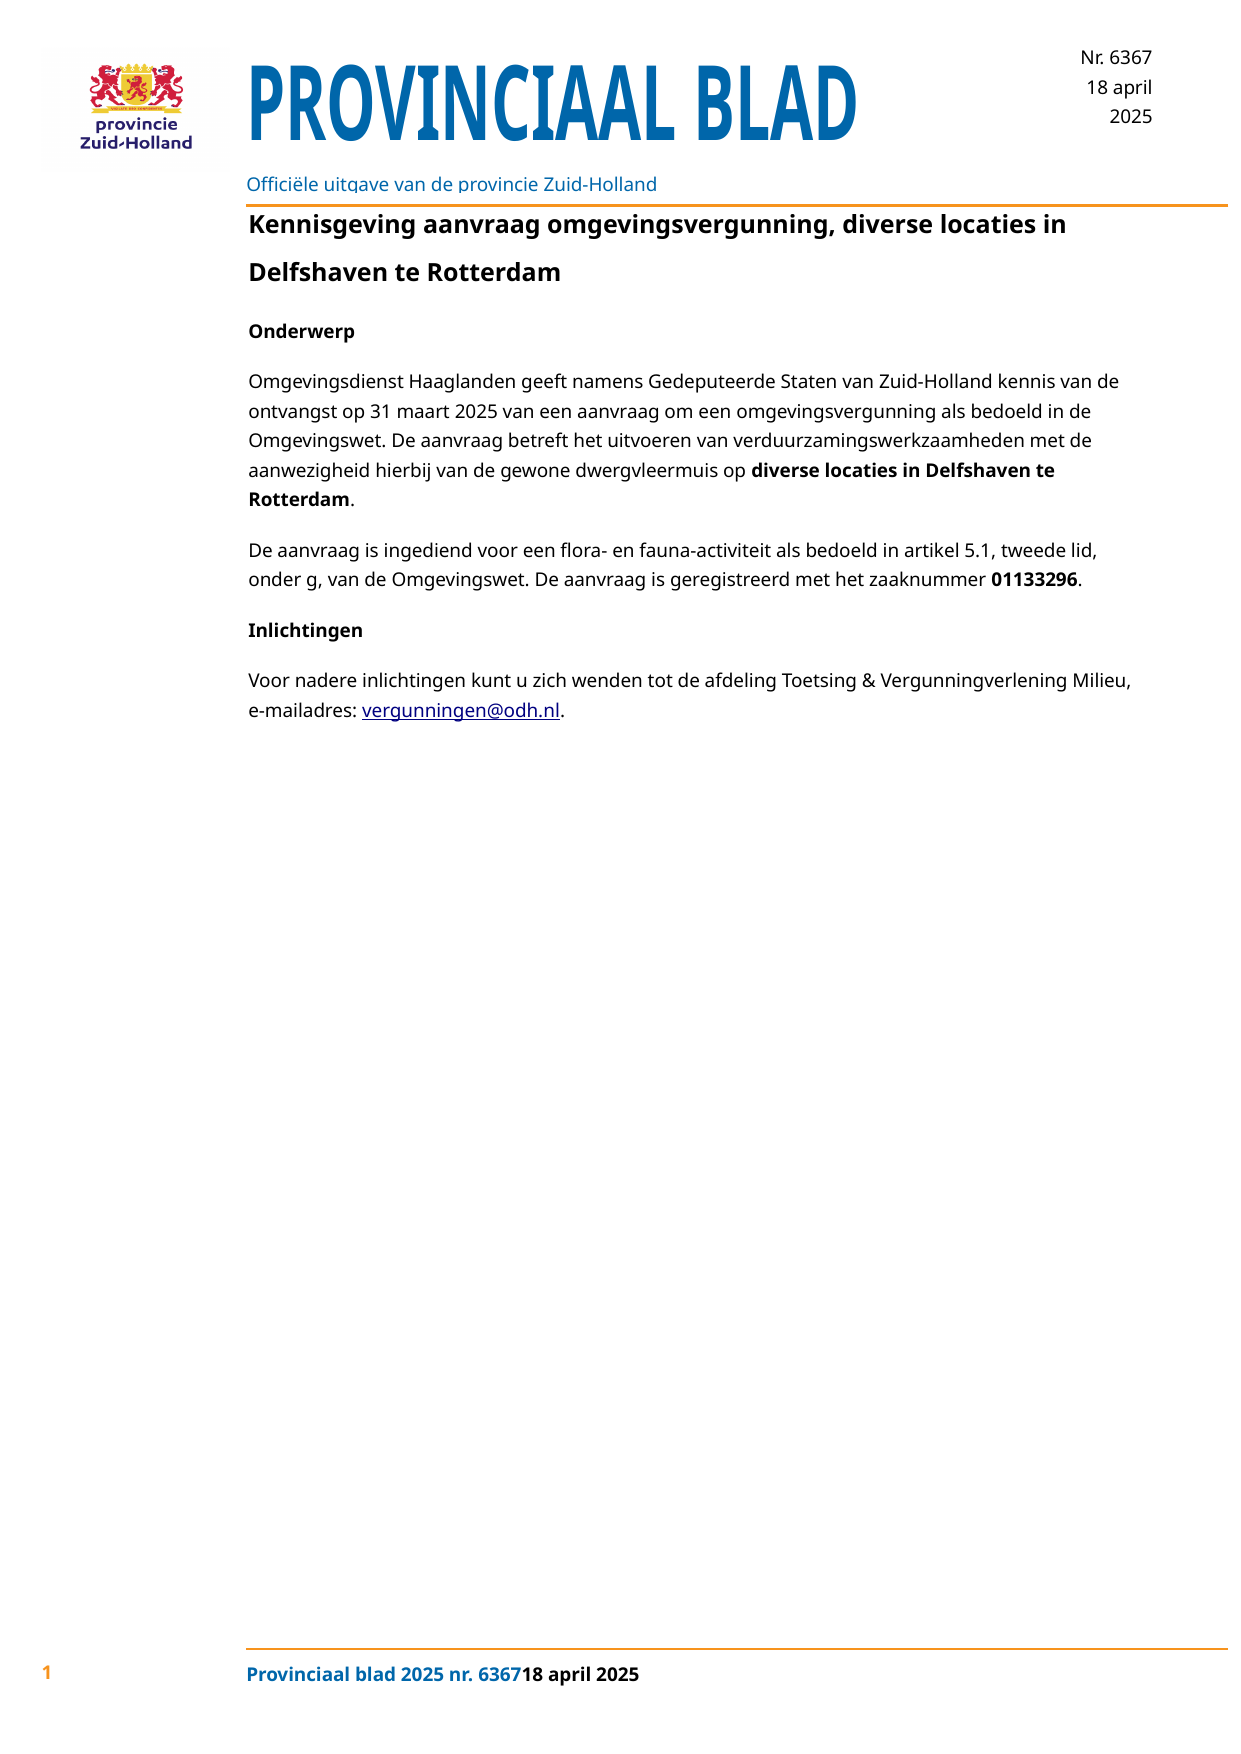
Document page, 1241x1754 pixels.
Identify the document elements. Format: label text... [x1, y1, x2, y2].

text Kennisgeving aanvraag omgevingsvergunning, diverse locaties in Delfshaven te Rotterdam [248, 207, 1152, 288]
text Onderwerp [248, 318, 1152, 344]
picture [41, 47, 231, 172]
text De aanvraag is ingediend voor een flora- en fauna-activiteit als bedoeld in artikel 5.1, tweede lid, onder g, van de Omgevingswet. De aanvraag is geregistreerd met het zaaknummer 01133296. [248, 537, 1152, 592]
text Omgevingsdienst Haaglanden geeft namens Gedeputeerde Staten van Zuid-Holland kennis van de ontvangst op 31 maart 2025 van een aanvraag om een omgevingsvergunning als bedoeld in de Omgevingswet. De aanvraag betreft het uitvoeren van verduurzamingswerkzaamheden met de aanwezigheid hierbij van de gewone dwergvleermuis op diverse locaties in Delfshaven te Rotterdam. [248, 368, 1152, 512]
text Inlichtingen [248, 617, 1152, 643]
text Voor nadere inlichtingen kunt u zich wenden tot de afdeling Toetsing & Vergunningverlening Milieu, e-mailadres: vergunningen@odh.nl. [248, 667, 1152, 723]
